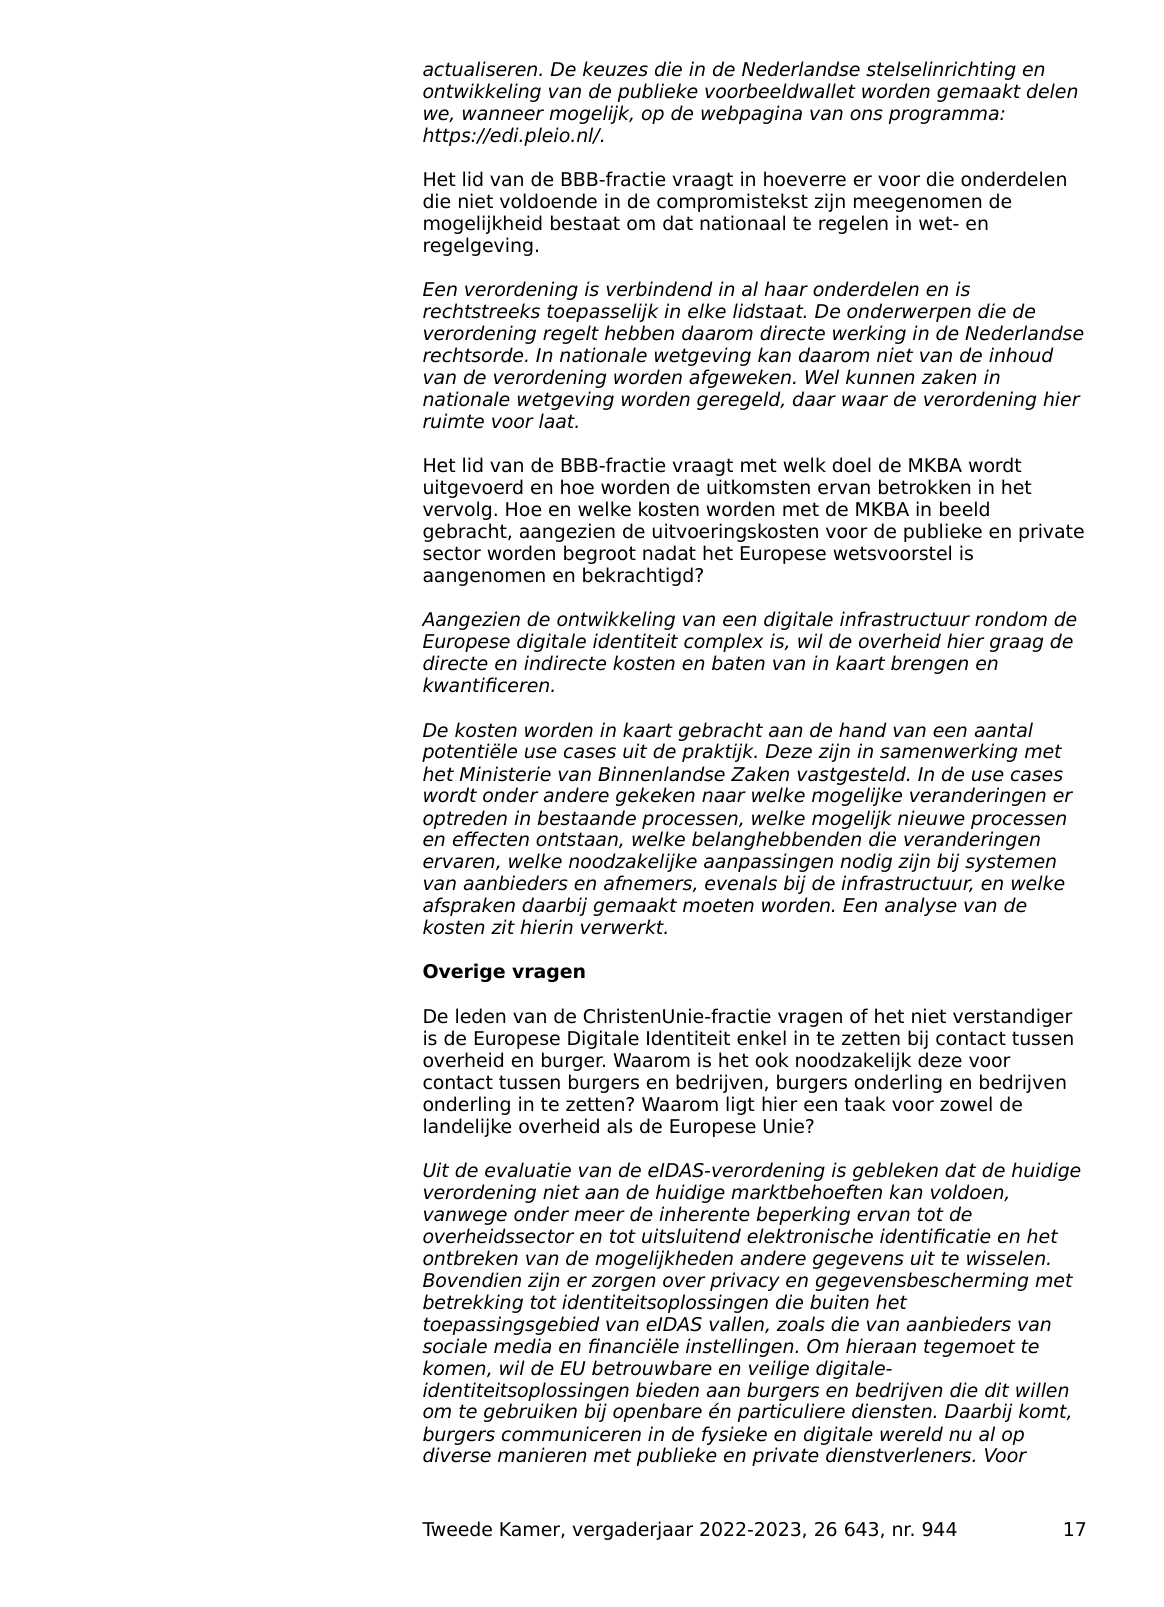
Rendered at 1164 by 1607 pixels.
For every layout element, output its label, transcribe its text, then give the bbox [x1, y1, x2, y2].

text Een verordening is verbindend in al haar onderdelen en is rechtstreeks toepasselijk in elke lidstaat. De onderwerpen die de verordening regelt hebben daarom directe werking in de Nederlandse rechtsorde. In nationale wetgeving kan daarom niet van de inhoud van de verordening worden afgeweken. Wel kunnen zaken in nationale wetgeving worden geregeld, daar waar de verordening hier ruimte voor laat. [422, 279, 1087, 433]
subtitle Overige vragen [422, 961, 1087, 983]
text actualiseren. De keuzes die in de Nederlandse stelselinrichting en ontwikkeling van de publieke voorbeeldwallet worden gemaakt delen we, wanneer mogelijk, op de webpagina van ons programma: https://edi.pleio.nl/. [422, 59, 1087, 147]
text Aangezien de ontwikkeling van een digitale infrastructuur rondom de Europese digitale identiteit complex is, wil de overheid hier graag de directe en indirecte kosten en baten van in kaart brengen en kwantificeren. [422, 609, 1087, 697]
text De kosten worden in kaart gebracht aan de hand van een aantal potentiële use cases uit de praktijk. Deze zijn in samenwerking met het Ministerie van Binnenlandse Zaken vastgesteld. In de use cases wordt onder andere gekeken naar welke mogelijke veranderingen er optreden in bestaande processen, welke mogelijk nieuwe processen en effecten ontstaan, welke belanghebbenden die veranderingen ervaren, welke noodzakelijke aanpassingen nodig zijn bij systemen van aanbieders en afnemers, evenals bij de infrastructuur, en welke afspraken daarbij gemaakt moeten worden. Een analyse van de kosten zit hierin verwerkt. [422, 719, 1087, 939]
text De leden van de ChristenUnie-fractie vragen of het niet verstandiger is de Europese Digitale Identiteit enkel in te zetten bij contact tussen overheid en burger. Waarom is het ook noodzakelijk deze voor contact tussen burgers en bedrijven, burgers onderling en bedrijven onderling in te zetten? Waarom ligt hier een taak voor zowel de landelijke overheid als de Europese Unie? [422, 1006, 1087, 1137]
text Het lid van de BBB-fractie vraagt in hoeverre er voor die onderdelen die niet voldoende in de compromistekst zijn meegenomen de mogelijkheid bestaat om dat nationaal te regelen in wet- en regelgeving. [422, 169, 1087, 257]
text Het lid van de BBB-fractie vraagt met welk doel de MKBA wordt uitgevoerd en hoe worden de uitkomsten ervan betrokken in het vervolg. Hoe en welke kosten worden met de MKBA in beeld gebracht, aangezien de uitvoeringskosten voor de publieke en private sector worden begroot nadat het Europese wetsvoorstel is aangenomen en bekrachtigd? [422, 455, 1087, 587]
text Uit de evaluatie van de eIDAS-verordening is gebleken dat de huidige verordening niet aan de huidige marktbehoeften kan voldoen, vanwege onder meer de inherente beperking ervan tot de overheidssector en tot uitsluitend elektronische identificatie en het ontbreken van de mogelijkheden andere gegevens uit te wisselen. Bovendien zijn er zorgen over privacy en gegevensbescherming met betrekking tot identiteitsoplossingen die buiten het toepassingsgebied van eIDAS vallen, zoals die van aanbieders van sociale media en financiële instellingen. Om hieraan tegemoet te komen, wil de EU betrouwbare en veilige digitale-identiteitsoplossingen bieden aan burgers en bedrijven die dit willen om te gebruiken bij openbare én particuliere diensten. Daarbij komt, burgers communiceren in de fysieke en digitale wereld nu al op diverse manieren met publieke en private dienstverleners. Voor [422, 1160, 1087, 1467]
